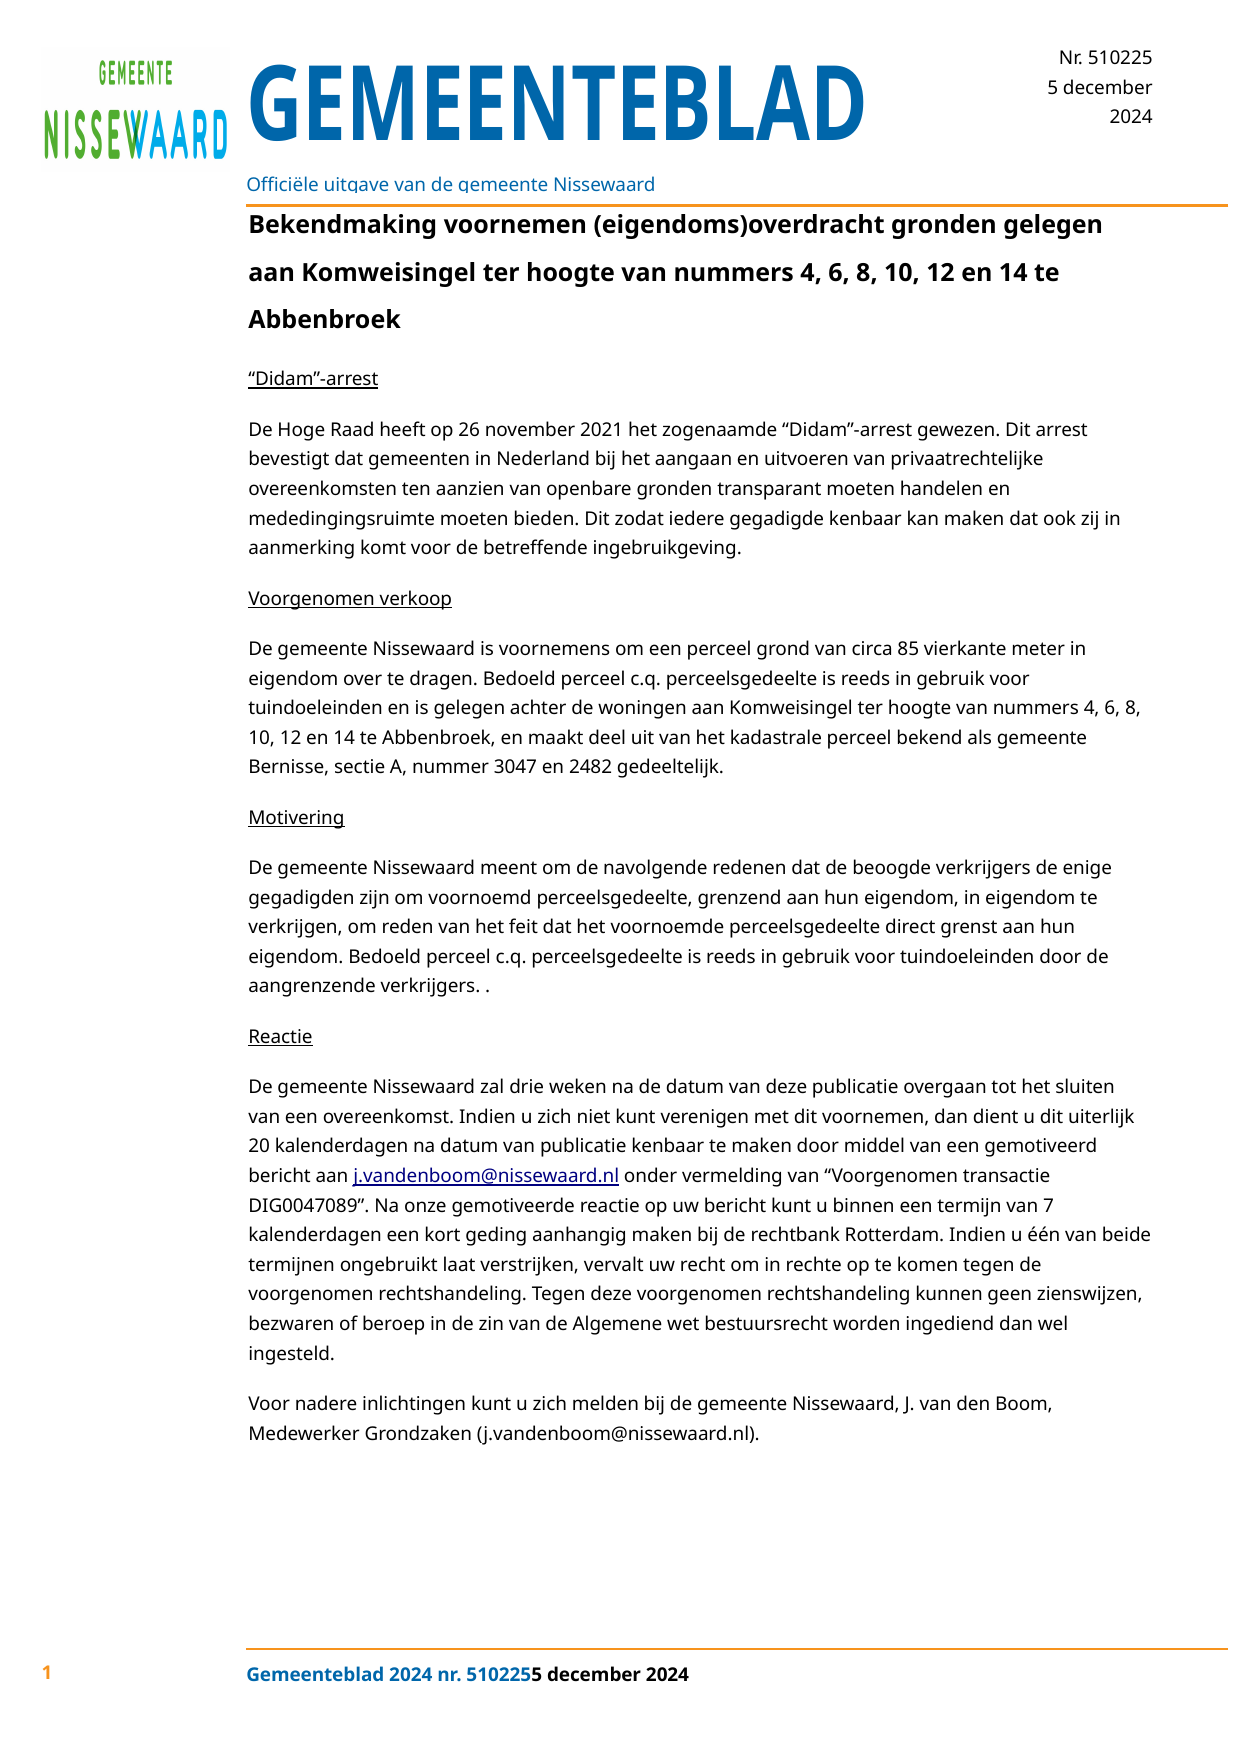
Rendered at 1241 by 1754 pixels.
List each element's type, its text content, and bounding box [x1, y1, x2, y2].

text Voorgenomen verkoop [248, 585, 1152, 610]
text De Hoge Raad heeft op 26 november 2021 het zogenaamde “Didam”-arrest gewezen. Dit arrest bevestigt dat gemeenten in Nederland bij het aangaan en uitvoeren van privaatrechtelijke overeenkomsten ten aanzien van openbare gronden transparant moeten handelen en mededingingsruimte moeten bieden. Dit zodat iedere gegadigde kenbaar kan maken dat ook zij in aanmerking komt voor de betreffende ingebruikgeving. [248, 416, 1152, 560]
text De gemeente Nissewaard is voornemens om een perceel grond van circa 85 vierkante meter in eigendom over te dragen. Bedoeld perceel c.q. perceelsgedeelte is reeds in gebruik voor tuindoeleinden en is gelegen achter de woningen aan Komweisingel ter hoogte van nummers 4, 6, 8, 10, 12 en 14 te Abbenbroek, en maakt deel uit van het kadastrale perceel bekend als gemeente Bernisse, sectie A, nummer 3047 en 2482 gedeeltelijk. [248, 635, 1152, 779]
text De gemeente Nissewaard meent om de navolgende redenen dat de beoogde verkrijgers de enige gegadigden zijn om voornoemd perceelsgedeelte, grenzend aan hun eigendom, in eigendom te verkrijgen, om reden van het feit dat het voornoemde perceelsgedeelte direct grenst aan hun eigendom. Bedoeld perceel c.q. perceelsgedeelte is reeds in gebruik voor tuindoeleinden door de aangrenzende verkrijgers. . [248, 854, 1152, 998]
text “Didam”-arrest [248, 366, 1152, 391]
text Motivering [248, 804, 1152, 829]
text Voor nadere inlichtingen kunt u zich melden bij de gemeente Nissewaard, J. van den Boom, Medewerker Grondzaken (j.vandenboom@nissewaard.nl). [248, 1390, 1152, 1445]
text Reactie [248, 1023, 1152, 1049]
text Bekendmaking voornemen (eigendoms)overdracht gronden gelegen aan Komweisingel ter hoogte van nummers 4, 6, 8, 10, 12 en 14 te Abbenbroek [248, 207, 1152, 336]
picture [41, 47, 231, 172]
text De gemeente Nissewaard zal drie weken na de datum van deze publicatie overgaan tot het sluiten van een overeenkomst. Indien u zich niet kunt verenigen met dit voornemen, dan dient u dit uiterlijk 20 kalenderdagen na datum van publicatie kenbaar te maken door middel van een gemotiveerd bericht aan j.vandenboom@nissewaard.nl onder vermelding van “Voorgenomen transactie DIG0047089”. Na onze gemotiveerde reactie op uw bericht kunt u binnen een termijn van 7 kalenderdagen een kort geding aanhangig maken bij de rechtbank Rotterdam. Indien u één van beide termijnen ongebruikt laat verstrijken, vervalt uw recht om in rechte op te komen tegen de voorgenomen rechtshandeling. Tegen deze voorgenomen rechtshandeling kunnen geen zienswijzen, bezwaren of beroep in de zin van de Algemene wet bestuursrecht worden ingediend dan wel ingesteld. [248, 1073, 1152, 1365]
